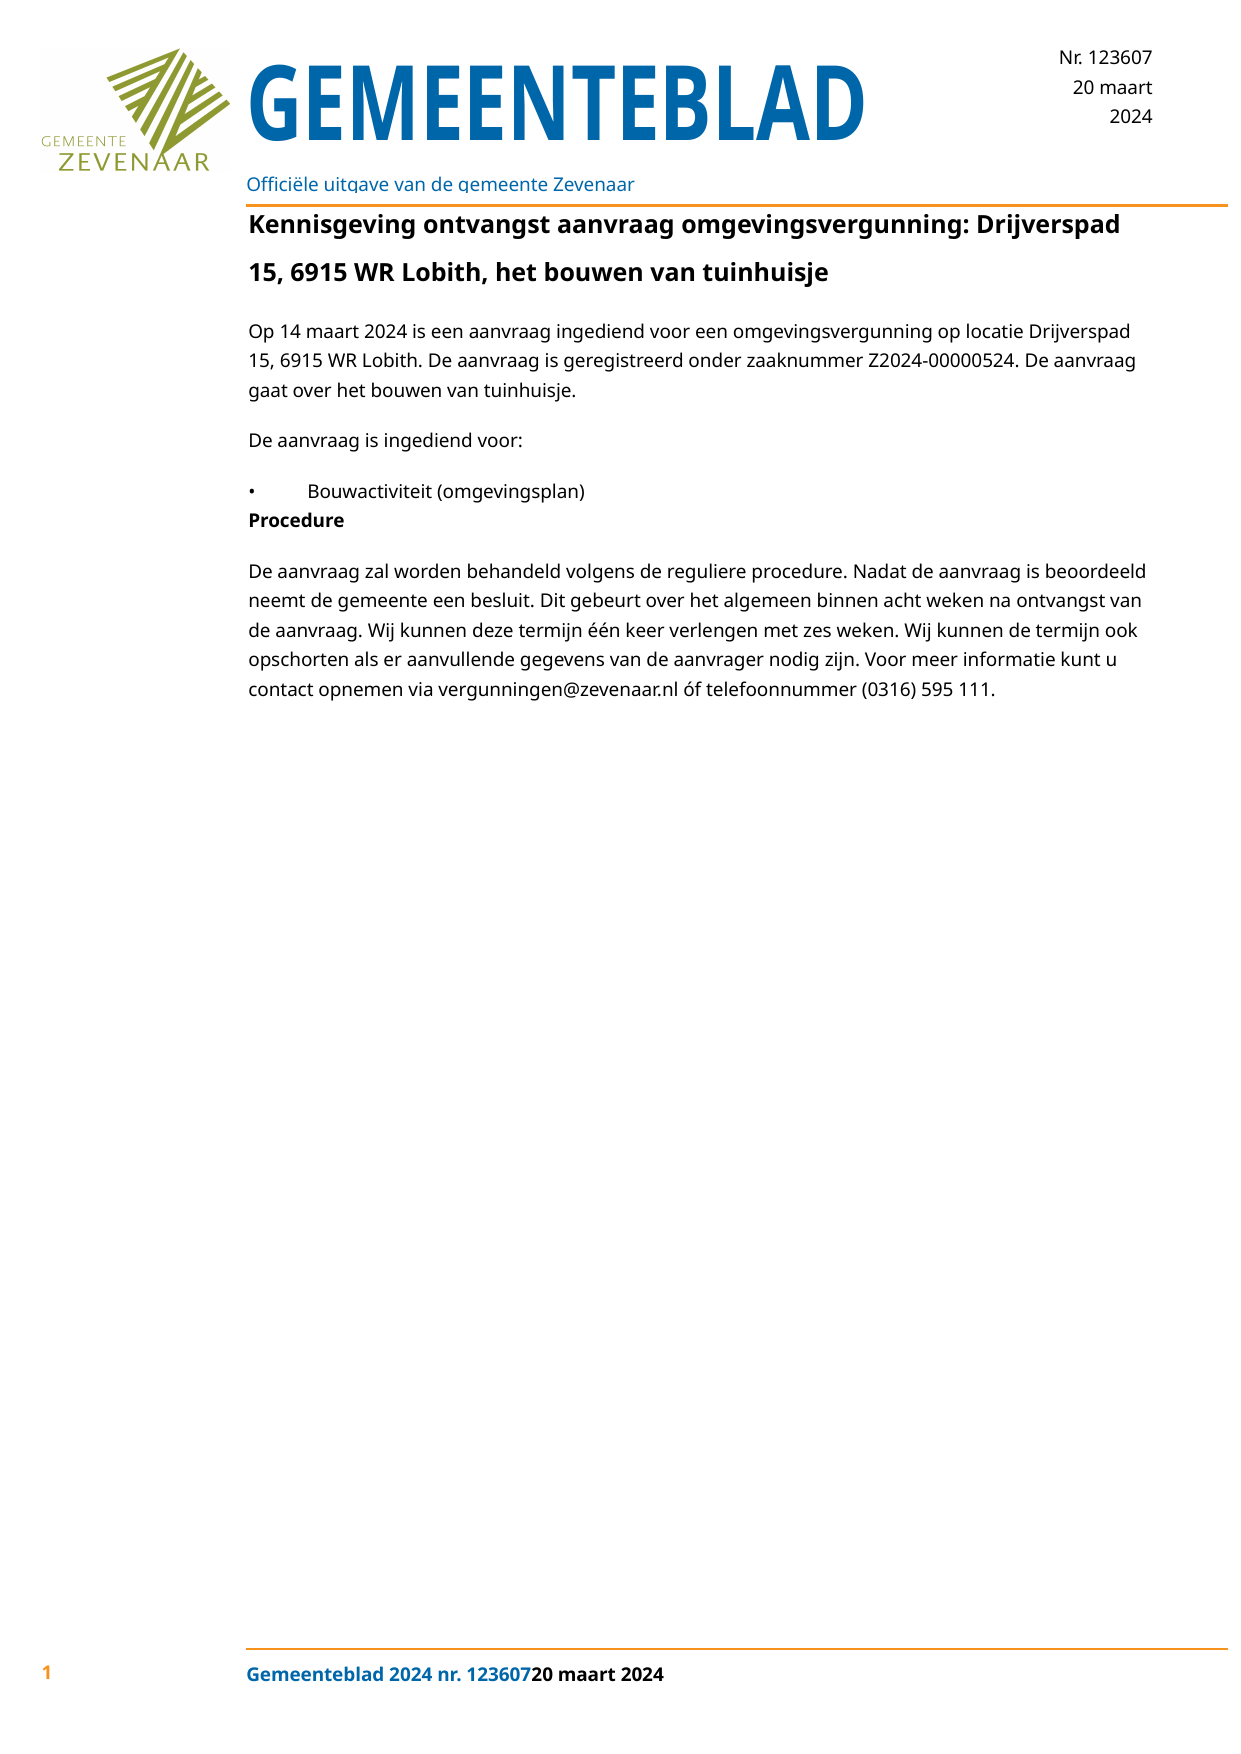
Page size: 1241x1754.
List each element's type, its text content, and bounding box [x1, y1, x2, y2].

text De aanvraag zal worden behandeld volgens de reguliere procedure. Nadat de aanvraag is beoordeeld neemt de gemeente een besluit. Dit gebeurt over het algemeen binnen acht weken na ontvangst van de aanvraag. Wij kunnen deze termijn één keer verlengen met zes weken. Wij kunnen de termijn ook opschorten als er aanvullende gegevens van de aanvrager nodig zijn. Voor meer informatie kunt u contact opnemen via vergunningen@zevenaar.nl óf telefoonnummer (0316) 595 111. [248, 558, 1152, 702]
text Procedure [248, 507, 1152, 533]
text De aanvraag is ingediend voor: [248, 427, 1152, 453]
text Op 14 maart 2024 is een aanvraag ingediend voor een omgevingsvergunning op locatie Drijverspad 15, 6915 WR Lobith. De aanvraag is geregistreerd onder zaaknummer Z2024-00000524. De aanvraag gaat over het bouwen van tuinhuisje. [248, 318, 1152, 403]
list Bouwactiviteit (omgevingsplan) [248, 478, 1152, 504]
text Kennisgeving ontvangst aanvraag omgevingsvergunning: Drijverspad 15, 6915 WR Lobith, het bouwen van tuinhuisje [248, 207, 1152, 288]
picture [41, 47, 231, 172]
